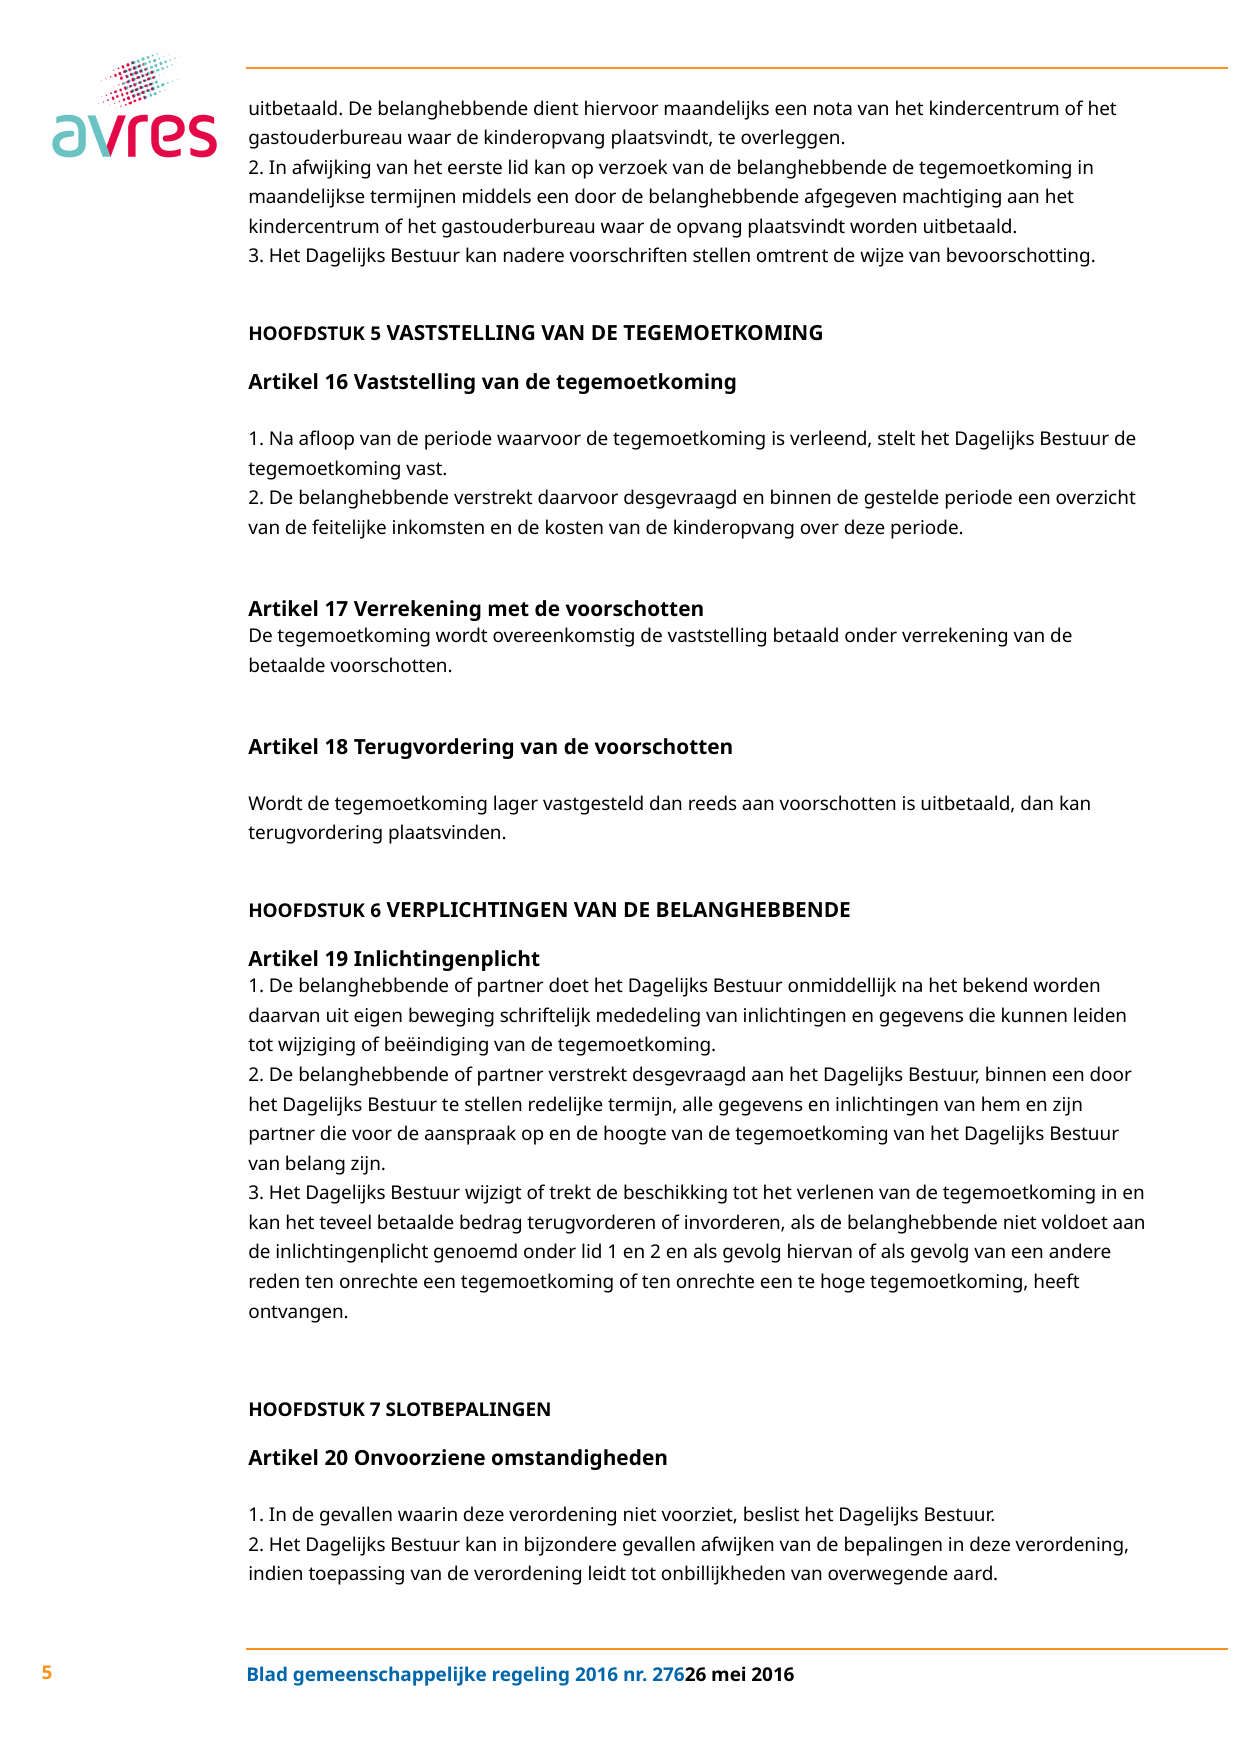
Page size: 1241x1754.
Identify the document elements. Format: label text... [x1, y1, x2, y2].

text 2. Het Dagelijks Bestuur kan in bijzondere gevallen afwijken van de bepalingen in deze verordening, indien toepassing van de verordening leidt tot onbillijkheden van overwegende aard. [248, 1531, 1152, 1586]
text Wordt de tegemoetkoming lager vastgesteld dan reeds aan voorschotten is uitbetaald, dan kan terugvordering plaatsvinden. [248, 790, 1152, 845]
text Artikel 17 Verrekening met de voorschotten [248, 594, 1152, 622]
text Artikel 18 Terugvordering van de voorschotten [248, 732, 1152, 760]
text De tegemoetkoming wordt overeenkomstig de vaststelling betaald onder verrekening van de betaalde voorschotten. [248, 622, 1152, 678]
text 3. Het Dagelijks Bestuur kan nadere voorschriften stellen omtrent de wijze van bevoorschotting. [248, 243, 1152, 268]
text uitbetaald. De belanghebbende dient hiervoor maandelijks een nota van het kindercentrum of het gastouderbureau waar de kinderopvang plaatsvindt, te overleggen. [248, 95, 1152, 150]
text HOOFDSTUK 6 VERPLICHTINGEN VAN DE BELANGHEBBENDE [248, 895, 1152, 923]
text 2. In afwijking van het eerste lid kan op verzoek van de belanghebbende de tegemoetkoming in maandelijkse termijnen middels een door de belanghebbende afgegeven machtiging aan het kindercentrum of het gastouderbureau waar de opvang plaatsvindt worden uitbetaald. [248, 154, 1152, 239]
text 1. Na afloop van de periode waarvoor de tegemoetkoming is verleend, stelt het Dagelijks Bestuur de tegemoetkoming vast. [248, 425, 1152, 481]
picture [41, 47, 231, 172]
text 1. In de gevallen waarin deze verordening niet voorziet, beslist het Dagelijks Bestuur. [248, 1501, 1152, 1527]
text 3. Het Dagelijks Bestuur wijzigt of trekt de beschikking tot het verlenen van de tegemoetkoming in en kan het teveel betaalde bedrag terugvorderen of invorderen, als de belanghebbende niet voldoet aan de inlichtingenplicht genoemd onder lid 1 en 2 en als gevolg hiervan of als gevolg van een andere reden ten onrechte een tegemoetkoming of ten onrechte een te hoge tegemoetkoming, heeft ontvangen. [248, 1179, 1152, 1324]
text HOOFDSTUK 5 VASTSTELLING VAN DE TEGEMOETKOMING [248, 318, 1152, 346]
text Artikel 20 Onvoorziene omstandigheden [248, 1443, 1152, 1472]
text 2. De belanghebbende verstrekt daarvoor desgevraagd en binnen de gestelde periode een overzicht van de feitelijke inkomsten en de kosten van de kinderopvang over deze periode. [248, 484, 1152, 540]
text Artikel 19 Inlichtingenplicht [248, 944, 1152, 972]
text HOOFDSTUK 7 SLOTBEPALINGEN [248, 1394, 1152, 1422]
text 1. De belanghebbende of partner doet het Dagelijks Bestuur onmiddellijk na het bekend worden daarvan uit eigen beweging schriftelijk mededeling van inlichtingen en gegevens die kunnen leiden tot wijziging of beëindiging van de tegemoetkoming. [248, 972, 1152, 1057]
text Artikel 16 Vaststelling van de tegemoetkoming [248, 367, 1152, 396]
text 2. De belanghebbende of partner verstrekt desgevraagd aan het Dagelijks Bestuur, binnen een door het Dagelijks Bestuur te stellen redelijke termijn, alle gegevens en inlichtingen van hem en zijn partner die voor de aanspraak op en de hoogte van de tegemoetkoming van het Dagelijks Bestuur van belang zijn. [248, 1061, 1152, 1176]
